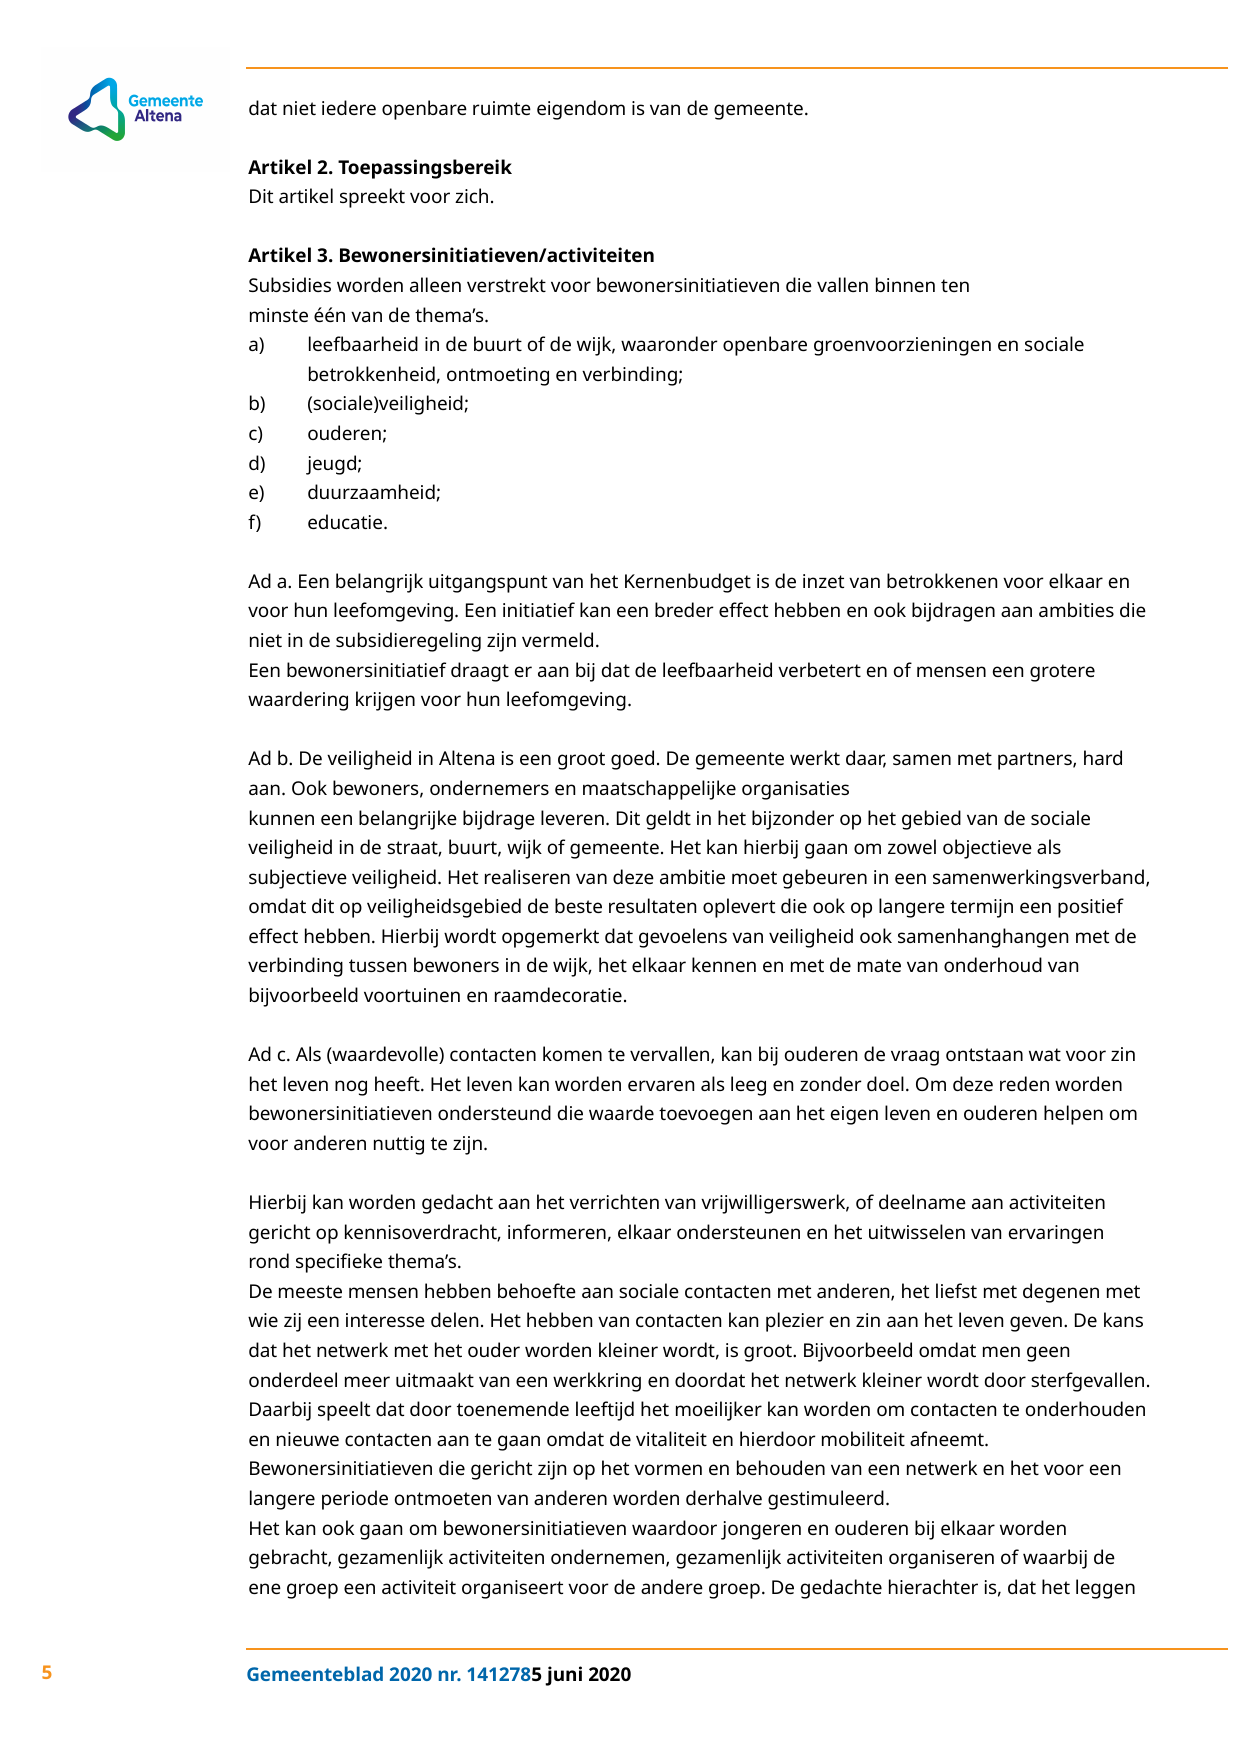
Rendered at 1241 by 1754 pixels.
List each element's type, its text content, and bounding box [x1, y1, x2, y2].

text Subsidies worden alleen verstrekt voor bewonersinitiatieven die vallen binnen ten [248, 272, 1152, 298]
text Een bewonersinitiatief draagt er aan bij dat de leefbaarheid verbetert en of mensen een grotere waardering krijgen voor hun leefomgeving. [248, 657, 1152, 712]
text Het kan ook gaan om bewonersinitiatieven waardoor jongeren en ouderen bij elkaar worden gebracht, gezamenlijk activiteiten ondernemen, gezamenlijk activiteiten organiseren of waarbij de ene groep een activiteit organiseert voor de andere groep. De gedachte hierachter is, dat het leggen [248, 1515, 1152, 1600]
text Hierbij kan worden gedacht aan het verrichten van vrijwilligerswerk, of deelname aan activiteiten gericht op kennisoverdracht, informeren, elkaar ondersteunen en het uitwisselen van ervaringen rond specifieke thema’s. [248, 1189, 1152, 1274]
text Ad b. De veiligheid in Altena is een groot goed. De gemeente werkt daar, samen met partners, hard aan. Ook bewoners, ondernemers en maatschappelijke organisaties [248, 746, 1152, 801]
text Artikel 3. Bewonersinitiatieven/activiteiten [248, 243, 1152, 268]
text dat niet iedere openbare ruimte eigendom is van de gemeente. [248, 95, 1152, 121]
text Dit artikel spreekt voor zich. [248, 183, 1152, 209]
list (sociale)veiligheid; [248, 391, 1152, 416]
picture [41, 47, 231, 172]
text Ad c. Als (waardevolle) contacten komen te vervallen, kan bij ouderen de vraag ontstaan wat voor zin het leven nog heeft. Het leven kan worden ervaren als leeg en zonder doel. Om deze reden worden bewonersinitiatieven ondersteund die waarde toevoegen aan het eigen leven en ouderen helpen om voor anderen nuttig te zijn. [248, 1041, 1152, 1156]
list jeugd; [248, 450, 1152, 476]
text Artikel 2. Toepassingsbereik [248, 154, 1152, 180]
list leefbaarheid in de buurt of de wijk, waaronder openbare groenvoorzieningen en sociale betrokkenheid, ontmoeting en verbinding; [248, 331, 1152, 387]
list educatie. [248, 509, 1152, 535]
list duurzaamheid; [248, 479, 1152, 505]
list ouderen; [248, 420, 1152, 446]
text Ad a. Een belangrijk uitgangspunt van het Kernenbudget is de inzet van betrokkenen voor elkaar en voor hun leefomgeving. Een initiatief kan een breder effect hebben en ook bijdragen aan ambities die niet in de subsidieregeling zijn vermeld. [248, 568, 1152, 653]
text De meeste mensen hebben behoefte aan sociale contacten met anderen, het liefst met degenen met wie zij een interesse delen. Het hebben van contacten kan plezier en zin aan het leven geven. De kans dat het netwerk met het ouder worden kleiner wordt, is groot. Bijvoorbeeld omdat men geen onderdeel meer uitmaakt van een werkkring en doordat het netwerk kleiner wordt door sterfgevallen. Daarbij speelt dat door toenemende leeftijd het moeilijker kan worden om contacten te onderhouden en nieuwe contacten aan te gaan omdat de vitaliteit en hierdoor mobiliteit afneemt. Bewonersinitiatieven die gericht zijn op het vormen en behouden van een netwerk en het voor een langere periode ontmoeten van anderen worden derhalve gestimuleerd. [248, 1278, 1152, 1511]
text kunnen een belangrijke bijdrage leveren. Dit geldt in het bijzonder op het gebied van de sociale veiligheid in de straat, buurt, wijk of gemeente. Het kan hierbij gaan om zowel objectieve als subjectieve veiligheid. Het realiseren van deze ambitie moet gebeuren in een samenwerkingsverband, omdat dit op veiligheidsgebied de beste resultaten oplevert die ook op langere termijn een positief effect hebben. Hierbij wordt opgemerkt dat gevoelens van veiligheid ook samenhanghangen met de verbinding tussen bewoners in de wijk, het elkaar kennen en met de mate van onderhoud van bijvoorbeeld voortuinen en raamdecoratie. [248, 805, 1152, 1008]
text minste één van de thema’s. [248, 302, 1152, 328]
